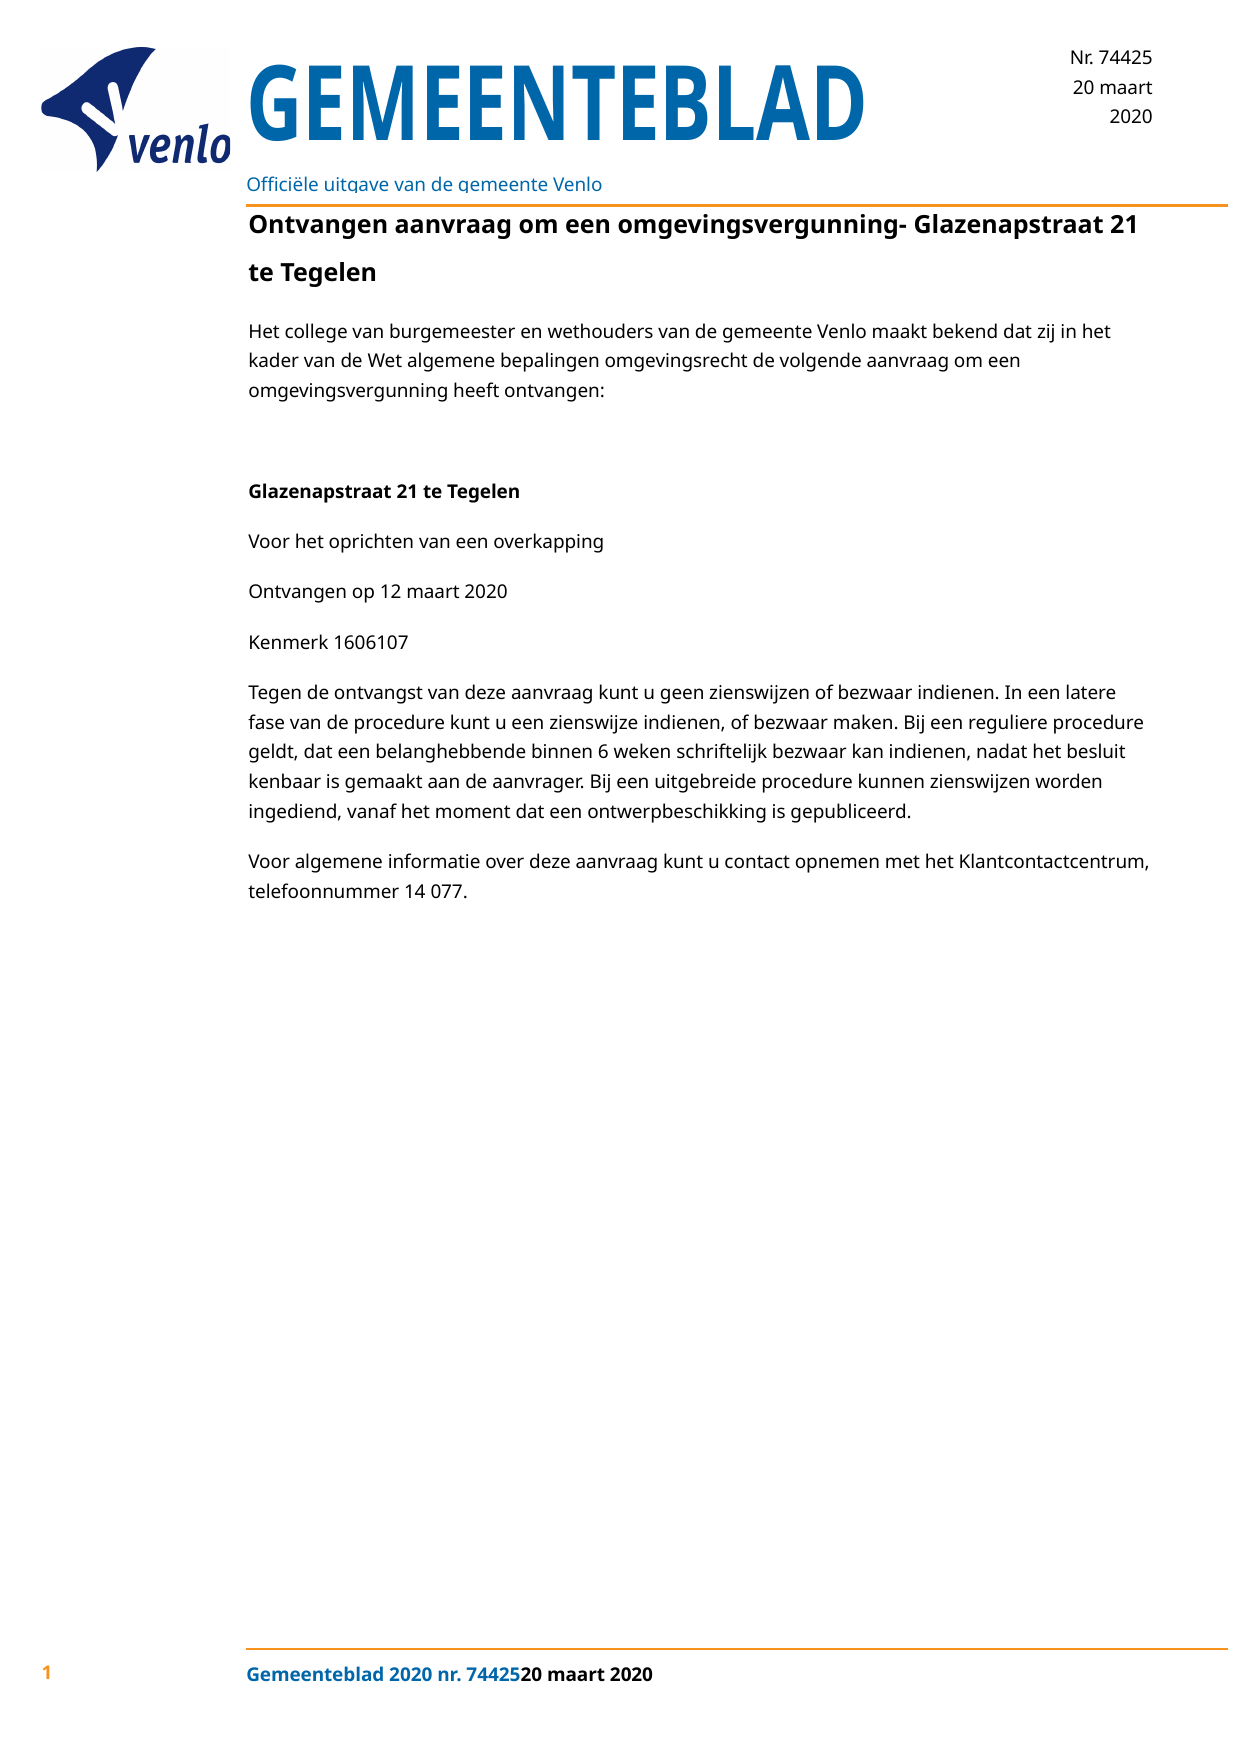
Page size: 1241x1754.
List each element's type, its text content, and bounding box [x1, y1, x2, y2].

text Ontvangen aanvraag om een omgevingsvergunning- Glazenapstraat 21 te Tegelen [248, 207, 1152, 288]
text Tegen de ontvangst van deze aanvraag kunt u geen zienswijzen of bezwaar indienen. In een latere fase van de procedure kunt u een zienswijze indienen, of bezwaar maken. Bij een reguliere procedure geldt, dat een belanghebbende binnen 6 weken schriftelijk bezwaar kan indienen, nadat het besluit kenbaar is gemaakt aan de aanvrager. Bij een uitgebreide procedure kunnen zienswijzen worden ingediend, vanaf het moment dat een ontwerpbeschikking is gepubliceerd. [248, 679, 1152, 824]
text Voor het oprichten van een overkapping [248, 528, 1152, 554]
text Glazenapstraat 21 te Tegelen [248, 478, 1152, 504]
text Kenmerk 1606107 [248, 629, 1152, 655]
picture [41, 47, 231, 172]
text Het college van burgemeester en wethouders van de gemeente Venlo maakt bekend dat zij in het kader van de Wet algemene bepalingen omgevingsrecht de volgende aanvraag om een omgevingsvergunning heeft ontvangen: [248, 318, 1152, 403]
text Ontvangen op 12 maart 2020 [248, 579, 1152, 604]
text Voor algemene informatie over deze aanvraag kunt u contact opnemen met het Klantcontactcentrum, telefoonnummer 14 077. [248, 848, 1152, 904]
